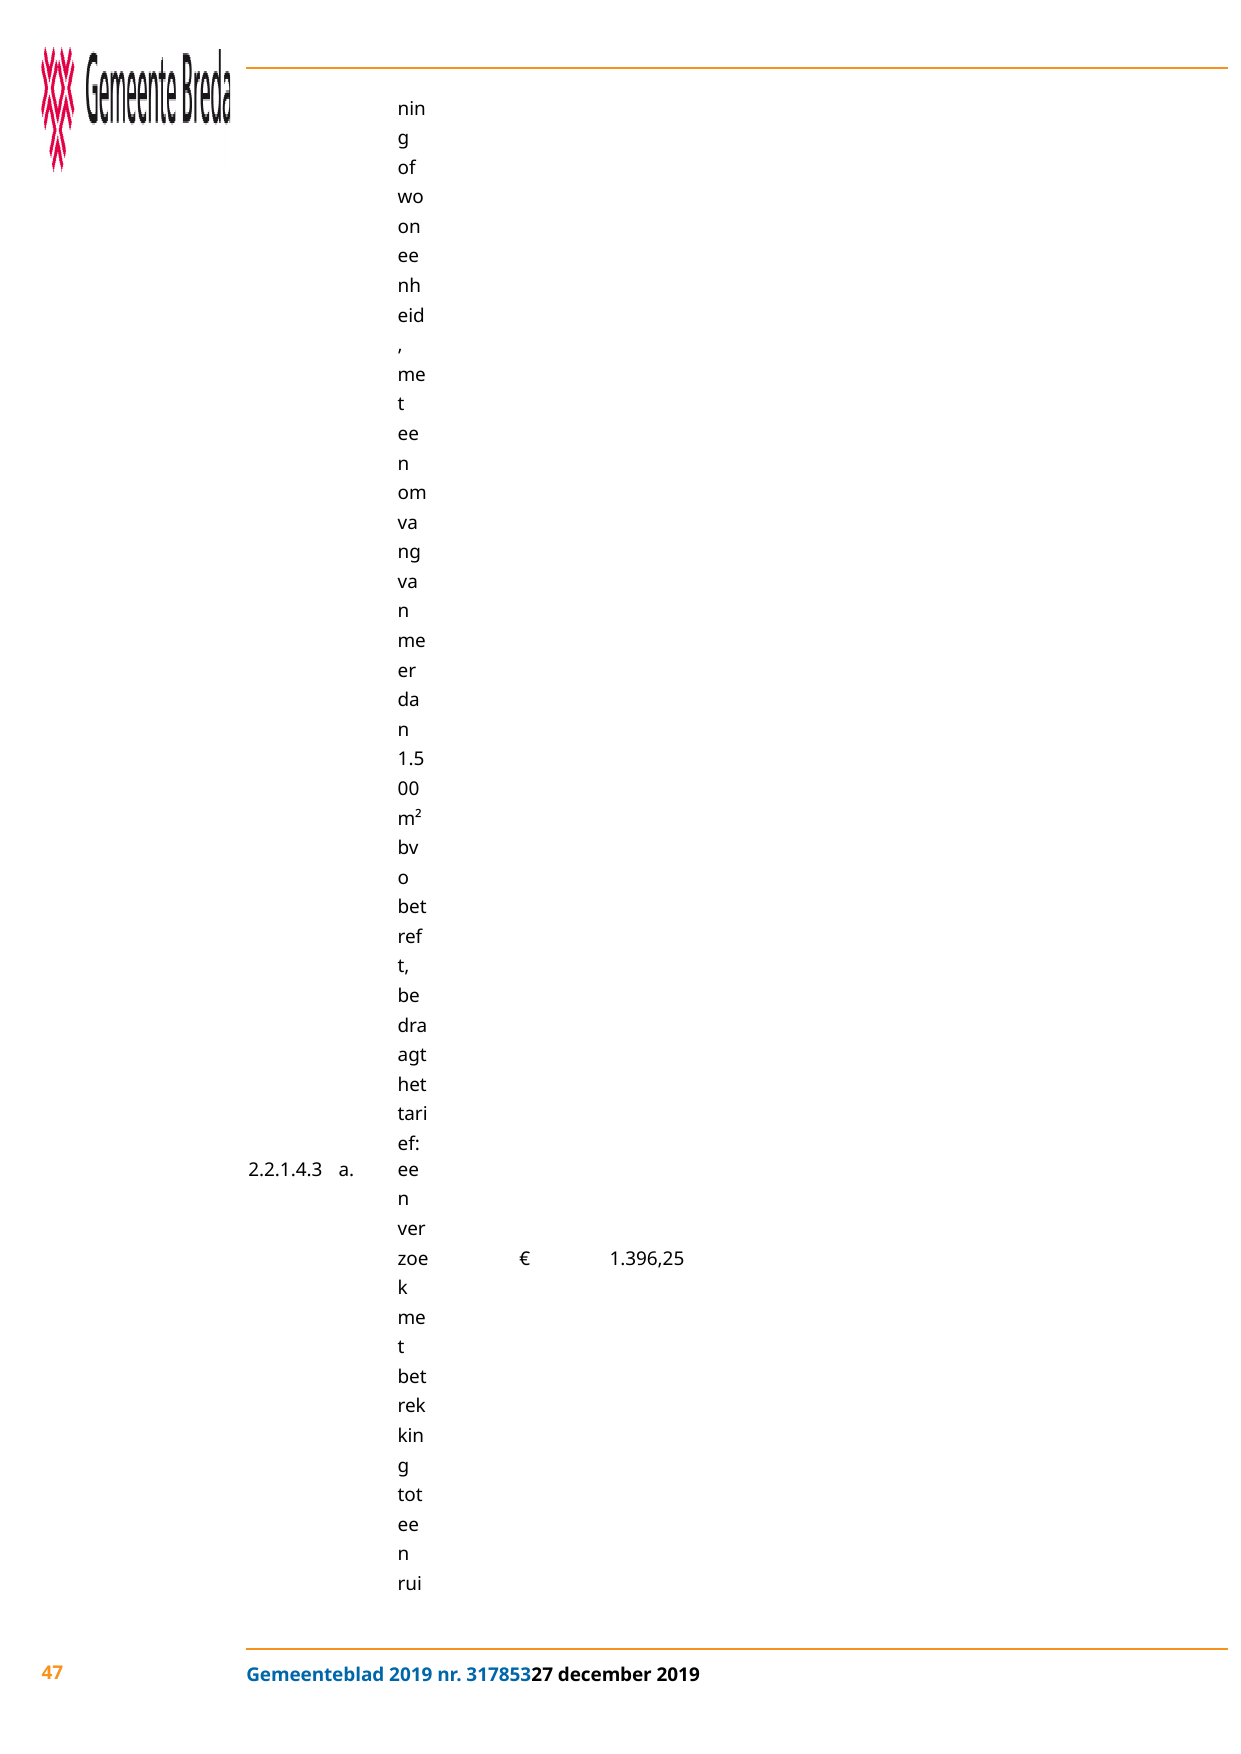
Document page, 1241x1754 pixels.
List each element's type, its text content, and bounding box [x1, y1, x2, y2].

table_cell ning of wooneenheid, met een omvang van meer dan 1.500 m² bvo betreft, bedraagt het tarief: [338, 95, 429, 1156]
table_cell € [519, 1156, 609, 1596]
table_cell [519, 95, 609, 1156]
picture [41, 47, 231, 172]
table_cell [248, 95, 338, 1156]
table_cell 1.396,25 [609, 1156, 700, 1596]
table_cell 2.2.1.4.3 [248, 1156, 338, 1596]
table_cell [429, 95, 519, 1156]
table_cell [429, 1156, 519, 1596]
table_cell [609, 95, 700, 1156]
table_cell een verzoek met betrekking tot een rui [338, 1156, 429, 1596]
